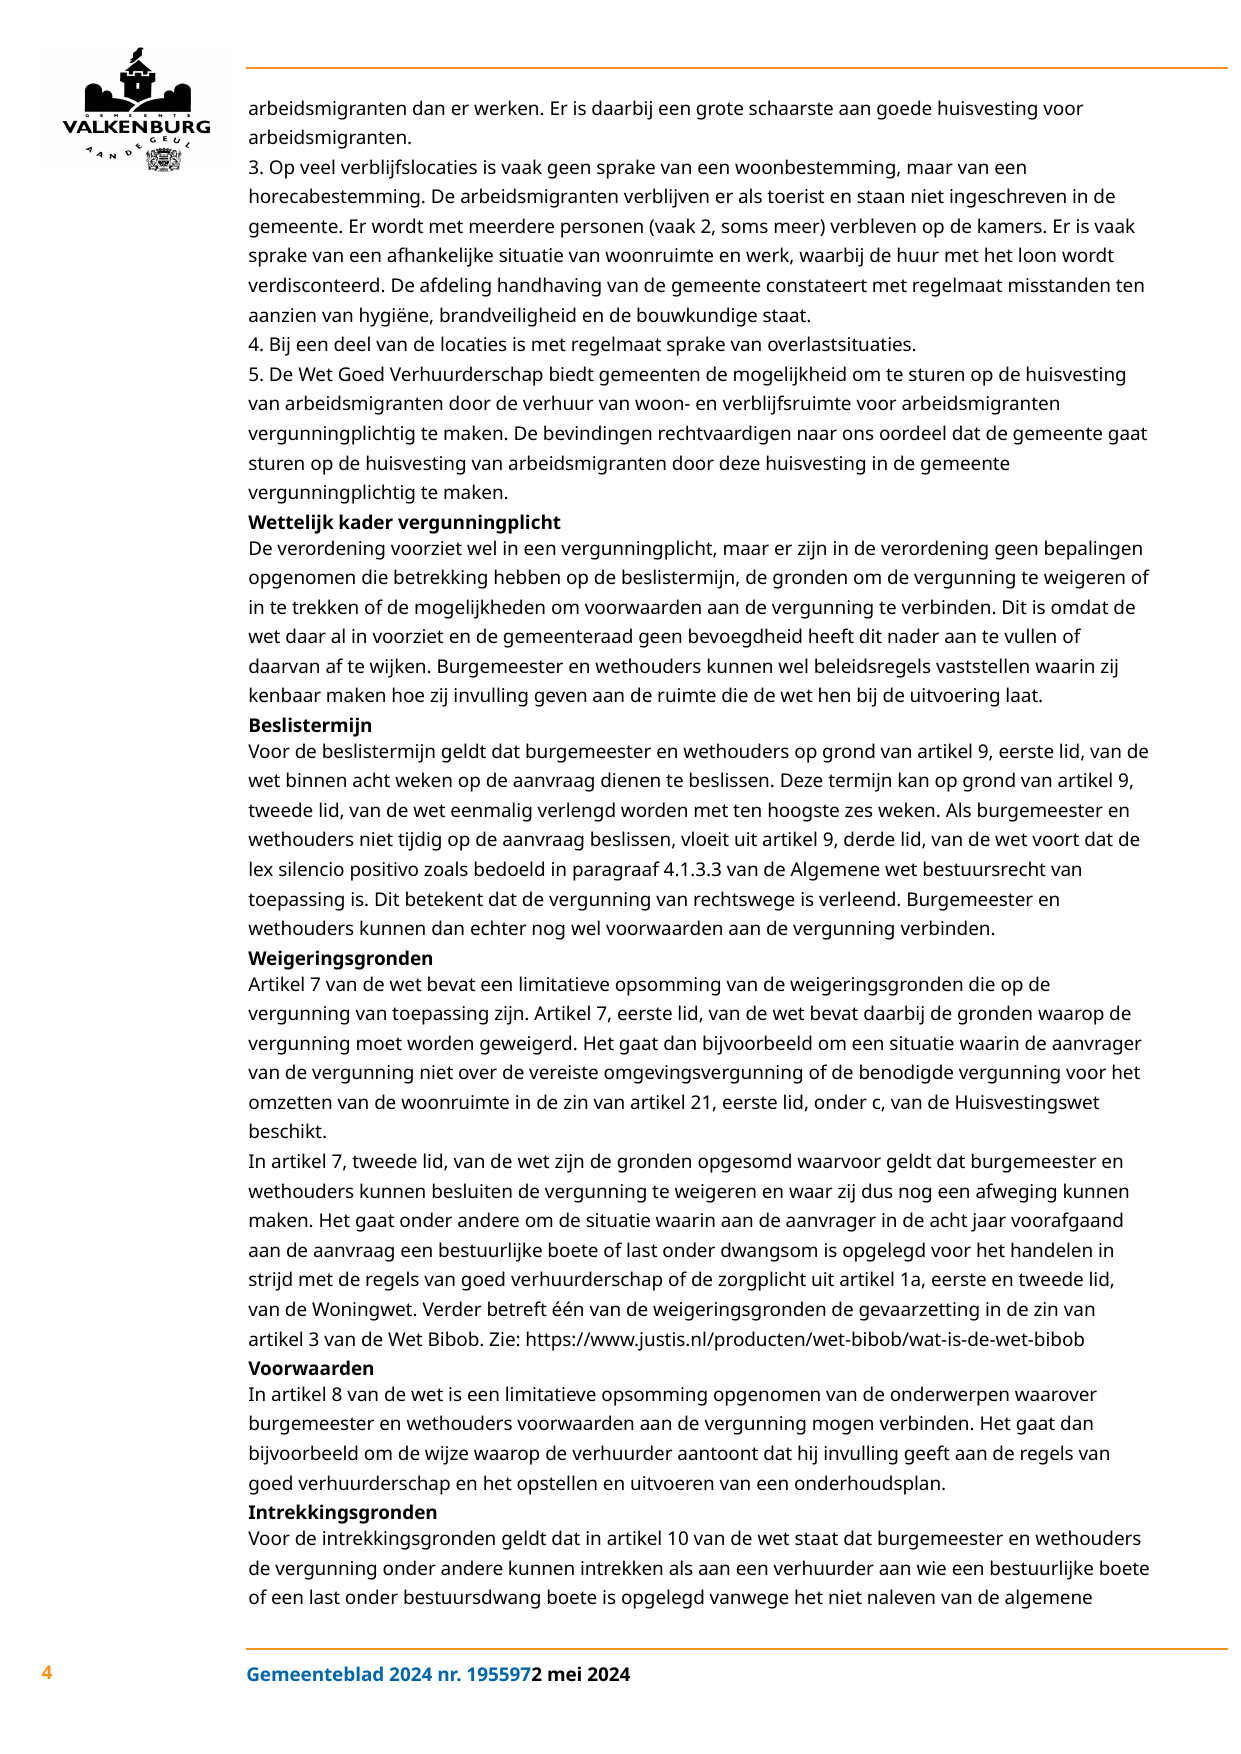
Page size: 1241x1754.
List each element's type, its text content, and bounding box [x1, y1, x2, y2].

text Voor de intrekkingsgronden geldt dat in artikel 10 van de wet staat dat burgemeester en wethouders de vergunning onder andere kunnen intrekken als aan een verhuurder aan wie een bestuurlijke boete of een last onder bestuursdwang boete is opgelegd vanwege het niet naleven van de algemene [248, 1525, 1152, 1610]
text Voor de beslistermijn geldt dat burgemeester en wethouders op grond van artikel 9, eerste lid, van de wet binnen acht weken op de aanvraag dienen te beslissen. Deze termijn kan op grond van artikel 9, tweede lid, van de wet eenmalig verlengd worden met ten hoogste zes weken. Als burgemeester en wethouders niet tijdig op de aanvraag beslissen, vloeit uit artikel 9, derde lid, van de wet voort dat de lex silencio positivo zoals bedoeld in paragraaf 4.1.3.3 van de Algemene wet bestuursrecht van toepassing is. Dit betekent dat de vergunning van rechtswege is verleend. Burgemeester en wethouders kunnen dan echter nog wel voorwaarden aan de vergunning verbinden. [248, 738, 1152, 941]
text In artikel 8 van de wet is een limitatieve opsomming opgenomen van de onderwerpen waarover burgemeester en wethouders voorwaarden aan de vergunning mogen verbinden. Het gaat dan bijvoorbeeld om de wijze waarop de verhuurder aantoont dat hij invulling geeft aan de regels van goed verhuurderschap en het opstellen en uitvoeren van een onderhoudsplan. [248, 1381, 1152, 1496]
text Artikel 7 van de wet bevat een limitatieve opsomming van de weigeringsgronden die op de vergunning van toepassing zijn. Artikel 7, eerste lid, van de wet bevat daarbij de gronden waarop de vergunning moet worden geweigerd. Het gaat dan bijvoorbeeld om een situatie waarin de aanvrager van de vergunning niet over de vereiste omgevingsvergunning of de benodigde vergunning voor het omzetten van de woonruimte in de zin van artikel 21, eerste lid, onder c, van de Huisvestingswet beschikt. [248, 971, 1152, 1144]
text Intrekkingsgronden [248, 1499, 1152, 1525]
picture [41, 47, 231, 172]
text Wettelijk kader vergunningplicht [248, 509, 1152, 535]
text arbeidsmigranten dan er werken. Er is daarbij een grote schaarste aan goede huisvesting voor arbeidsmigranten. [248, 95, 1152, 150]
text In artikel 7, tweede lid, van de wet zijn de gronden opgesomd waarvoor geldt dat burgemeester en wethouders kunnen besluiten de vergunning te weigeren en waar zij dus nog een afweging kunnen maken. Het gaat onder andere om de situatie waarin aan de aanvrager in de acht jaar voorafgaand aan de aanvraag een bestuurlijke boete of last onder dwangsom is opgelegd voor het handelen in strijd met de regels van goed verhuurderschap of de zorgplicht uit artikel 1a, eerste en tweede lid, van de Woningwet. Verder betreft één van de weigeringsgronden de gevaarzetting in de zin van artikel 3 van de Wet Bibob. Zie: https://www.justis.nl/producten/wet-bibob/wat-is-de-wet-bibob [248, 1148, 1152, 1351]
text Beslistermijn [248, 712, 1152, 738]
text De verordening voorziet wel in een vergunningplicht, maar er zijn in de verordening geen bepalingen opgenomen die betrekking hebben op de beslistermijn, de gronden om de vergunning te weigeren of in te trekken of de mogelijkheden om voorwaarden aan de vergunning te verbinden. Dit is omdat de wet daar al in voorziet en de gemeenteraad geen bevoegdheid heeft dit nader aan te vullen of daarvan af te wijken. Burgemeester en wethouders kunnen wel beleidsregels vaststellen waarin zij kenbaar maken hoe zij invulling geven aan de ruimte die de wet hen bij de uitvoering laat. [248, 535, 1152, 708]
text 4. Bij een deel van de locaties is met regelmaat sprake van overlastsituaties. [248, 331, 1152, 357]
text 5. De Wet Goed Verhuurderschap biedt gemeenten de mogelijkheid om te sturen op de huisvesting van arbeidsmigranten door de verhuur van woon- en verblijfsruimte voor arbeidsmigranten vergunningplichtig te maken. De bevindingen rechtvaardigen naar ons oordeel dat de gemeente gaat sturen op de huisvesting van arbeidsmigranten door deze huisvesting in de gemeente vergunningplichtig te maken. [248, 361, 1152, 505]
text Weigeringsgronden [248, 945, 1152, 971]
text 3. Op veel verblijfslocaties is vaak geen sprake van een woonbestemming, maar van een horecabestemming. De arbeidsmigranten verblijven er als toerist en staan niet ingeschreven in de gemeente. Er wordt met meerdere personen (vaak 2, soms meer) verbleven op de kamers. Er is vaak sprake van een afhankelijke situatie van woonruimte en werk, waarbij de huur met het loon wordt verdisconteerd. De afdeling handhaving van de gemeente constateert met regelmaat misstanden ten aanzien van hygiëne, brandveiligheid en de bouwkundige staat. [248, 154, 1152, 328]
text Voorwaarden [248, 1355, 1152, 1381]
